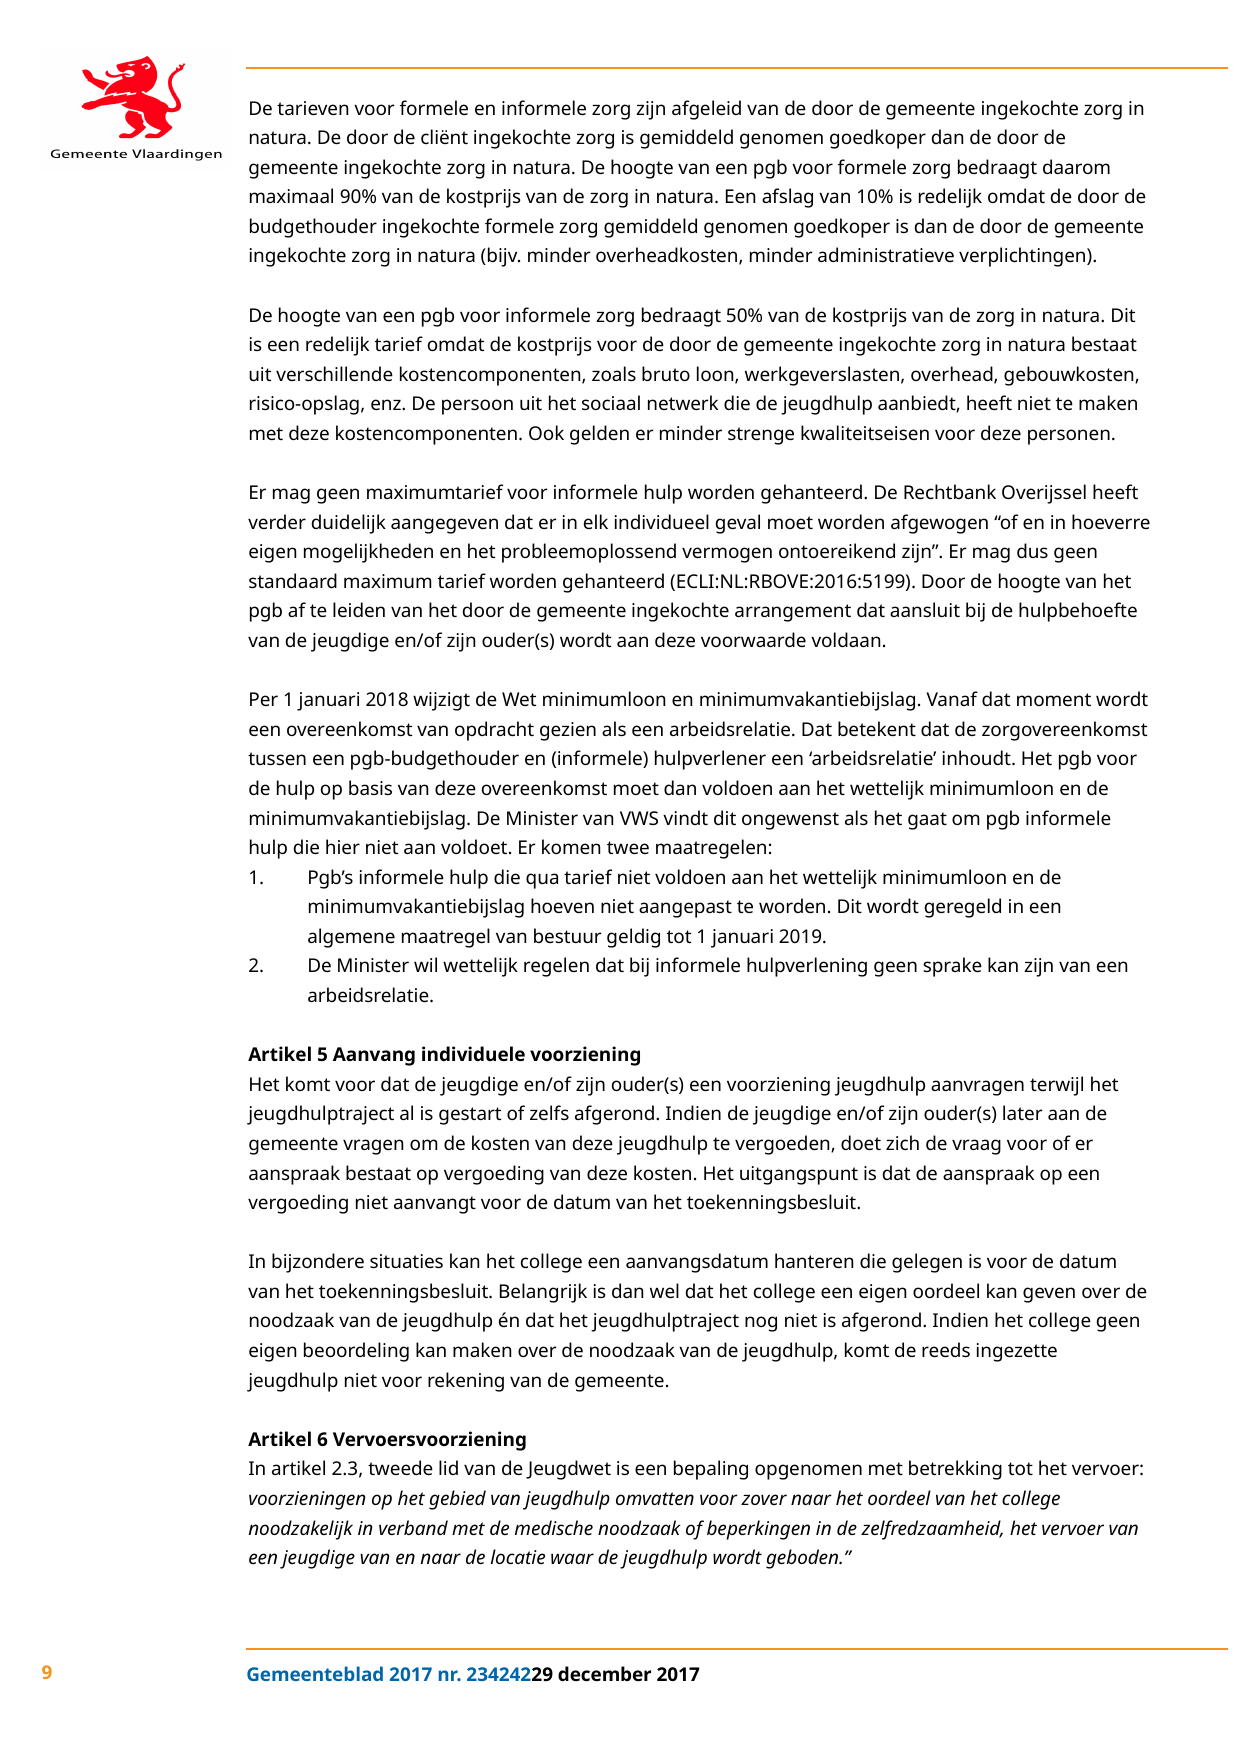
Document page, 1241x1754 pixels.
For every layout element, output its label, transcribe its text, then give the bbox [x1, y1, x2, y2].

text Er mag geen maximumtarief voor informele hulp worden gehanteerd. De Rechtbank Overijssel heeft verder duidelijk aangegeven dat er in elk individueel geval moet worden afgewogen “of en in hoeverre eigen mogelijkheden en het probleemoplossend vermogen ontoereikend zijn”. Er mag dus geen standaard maximum tarief worden gehanteerd (ECLI:NL:RBOVE:2016:5199). Door de hoogte van het pgb af te leiden van het door de gemeente ingekochte arrangement dat aansluit bij de hulpbehoefte van de jeugdige en/of zijn ouder(s) wordt aan deze voorwaarde voldaan. [248, 479, 1152, 653]
list Pgb’s informele hulp die qua tarief niet voldoen aan het wettelijk minimumloon en de minimumvakantiebijslag hoeven niet aangepast te worden. Dit wordt geregeld in een algemene maatregel van bestuur geldig tot 1 januari 2019. [248, 864, 1152, 949]
text Het komt voor dat de jeugdige en/of zijn ouder(s) een voorziening jeugdhulp aanvragen terwijl het jeugdhulptraject al is gestart of zelfs afgerond. Indien de jeugdige en/of zijn ouder(s) later aan de gemeente vragen om de kosten van deze jeugdhulp te vergoeden, doet zich de vraag voor of er aanspraak bestaat op vergoeding van deze kosten. Het uitgangspunt is dat de aanspraak op een vergoeding niet aanvangt voor de datum van het toekenningsbesluit. [248, 1071, 1152, 1215]
list De Minister wil wettelijk regelen dat bij informele hulpverlening geen sprake kan zijn van een arbeidsrelatie. [248, 953, 1152, 1008]
picture [41, 47, 231, 172]
text Per 1 januari 2018 wijzigt de Wet minimumloon en minimumvakantiebijslag. Vanaf dat moment wordt een overeenkomst van opdracht gezien als een arbeidsrelatie. Dat betekent dat de zorgovereenkomst tussen een pgb-budgethouder en (informele) hulpverlener een ‘arbeidsrelatie’ inhoudt. Het pgb voor de hulp op basis van deze overeenkomst moet dan voldoen aan het wettelijk minimumloon en de minimumvakantiebijslag. De Minister van VWS vindt dit ongewenst als het gaat om pgb informele hulp die hier niet aan voldoet. Er komen twee maatregelen: [248, 686, 1152, 860]
text De hoogte van een pgb voor informele zorg bedraagt 50% van de kostprijs van de zorg in natura. Dit is een redelijk tarief omdat de kostprijs voor de door de gemeente ingekochte zorg in natura bestaat uit verschillende kostencomponenten, zoals bruto loon, werkgeverslasten, overhead, gebouwkosten, risico-opslag, enz. De persoon uit het sociaal netwerk die de jeugdhulp aanbiedt, heeft niet te maken met deze kostencomponenten. Ook gelden er minder strenge kwaliteitseisen voor deze personen. [248, 302, 1152, 446]
text In bijzondere situaties kan het college een aanvangsdatum hanteren die gelegen is voor de datum van het toekenningsbesluit. Belangrijk is dan wel dat het college een eigen oordeel kan geven over de noodzaak van de jeugdhulp én dat het jeugdhulptraject nog niet is afgerond. Indien het college geen eigen beoordeling kan maken over de noodzaak van de jeugdhulp, komt de reeds ingezette jeugdhulp niet voor rekening van de gemeente. [248, 1248, 1152, 1393]
text Artikel 5 Aanvang individuele voorziening [248, 1041, 1152, 1067]
text In artikel 2.3, tweede lid van de Jeugdwet is een bepaling opgenomen met betrekking tot het vervoer: voorzieningen op het gebied van jeugdhulp omvatten voor zover naar het oordeel van het college noodzakelijk in verband met de medische noodzaak of beperkingen in de zelfredzaamheid, het vervoer van een jeugdige van en naar de locatie waar de jeugdhulp wordt geboden.” [248, 1456, 1152, 1570]
text De tarieven voor formele en informele zorg zijn afgeleid van de door de gemeente ingekochte zorg in natura. De door de cliënt ingekochte zorg is gemiddeld genomen goedkoper dan de door de gemeente ingekochte zorg in natura. De hoogte van een pgb voor formele zorg bedraagt daarom maximaal 90% van de kostprijs van de zorg in natura. Een afslag van 10% is redelijk omdat de door de budgethouder ingekochte formele zorg gemiddeld genomen goedkoper is dan de door de gemeente ingekochte zorg in natura (bijv. minder overheadkosten, minder administratieve verplichtingen). [248, 95, 1152, 268]
text Artikel 6 Vervoersvoorziening [248, 1426, 1152, 1452]
